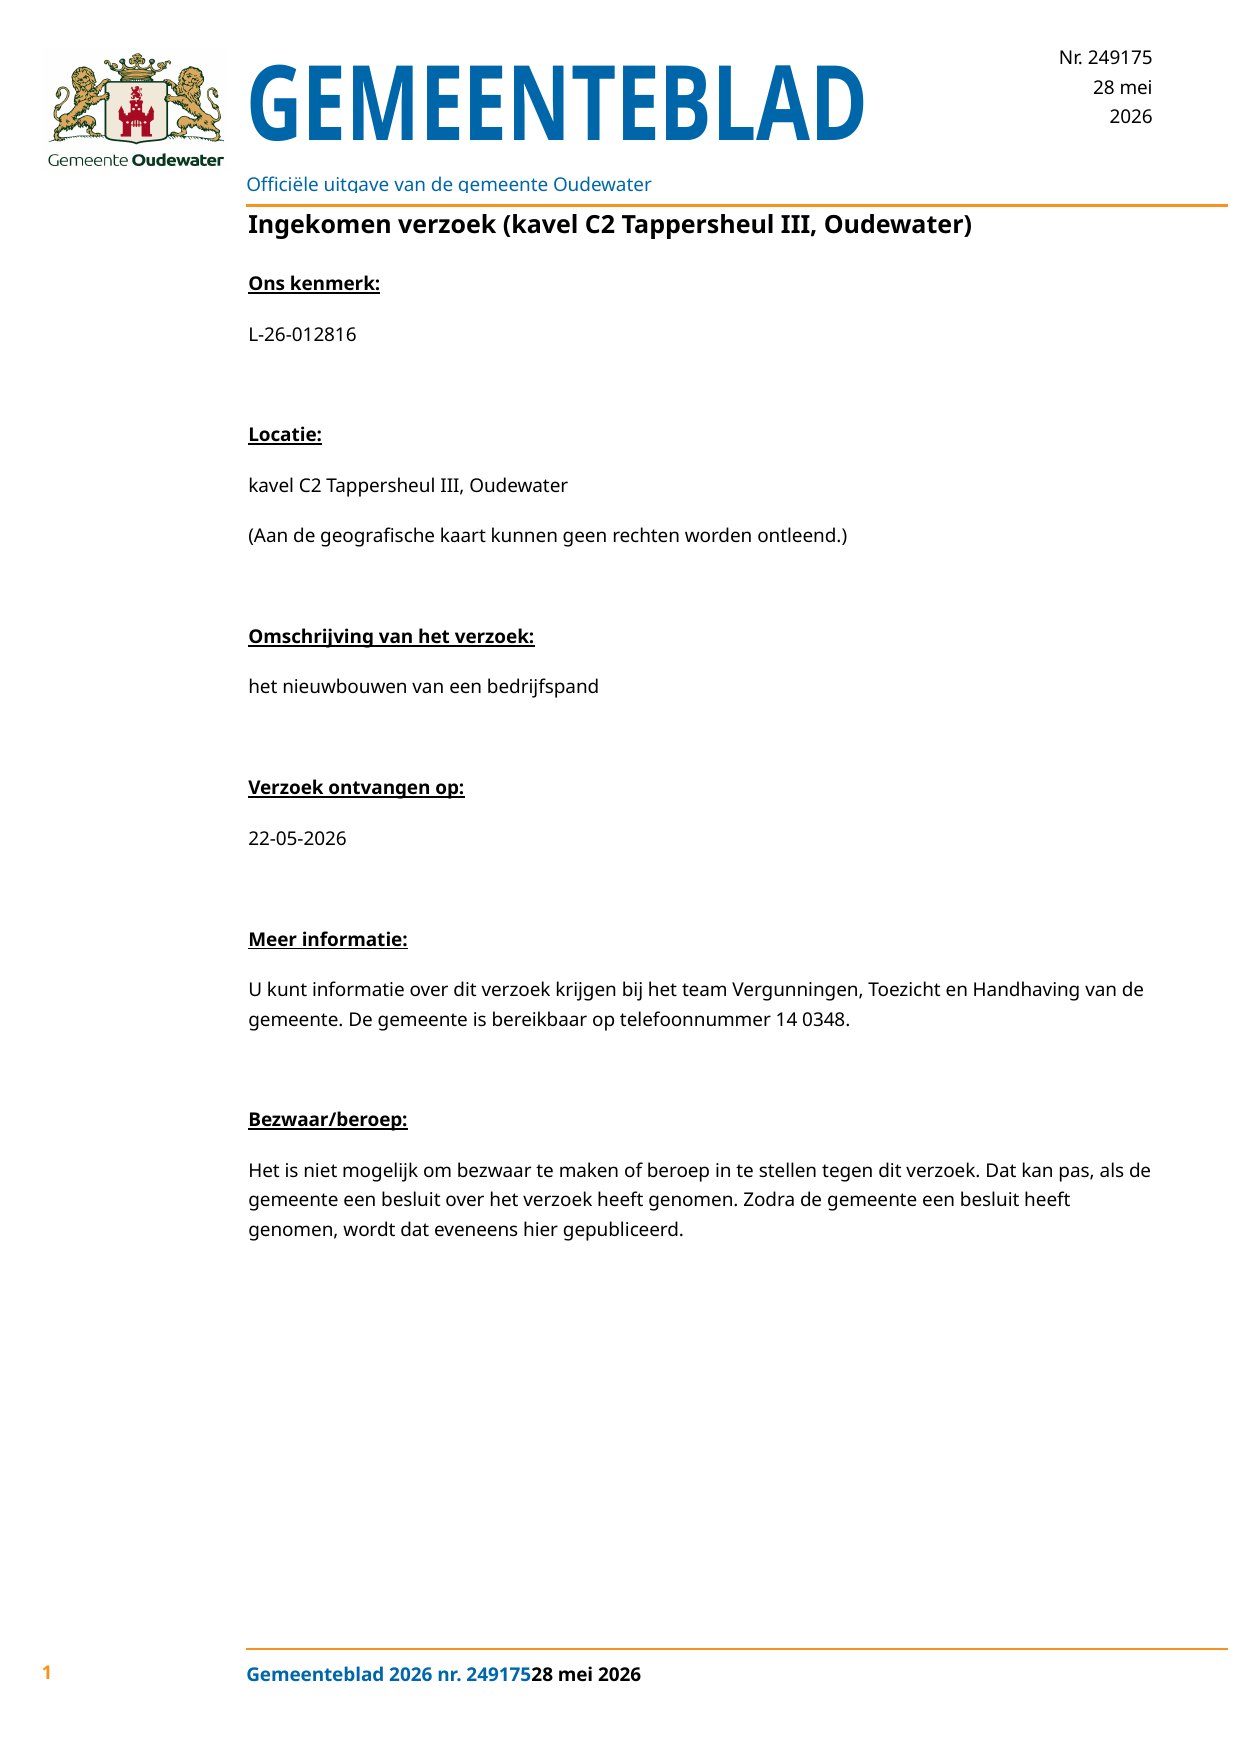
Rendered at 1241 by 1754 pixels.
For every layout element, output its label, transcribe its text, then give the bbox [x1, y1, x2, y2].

text Meer informatie: [248, 926, 1152, 951]
picture [41, 47, 231, 172]
text L-26-012816 [248, 321, 1152, 346]
text Verzoek ontvangen op: [248, 774, 1152, 800]
text Het is niet mogelijk om bezwaar te maken of beroep in te stellen tegen dit verzoek. Dat kan pas, als de gemeente een besluit over het verzoek heeft genomen. Zodra de gemeente een besluit heeft genomen, wordt dat eveneens hier gepubliceerd. [248, 1157, 1152, 1242]
text Ingekomen verzoek (kavel C2 Tappersheul III, Oudewater) [248, 207, 1152, 241]
text (Aan de geografische kaart kunnen geen rechten worden ontleend.) [248, 522, 1152, 548]
text het nieuwbouwen van een bedrijfspand [248, 674, 1152, 699]
text Locatie: [248, 422, 1152, 447]
text kavel C2 Tappersheul III, Oudewater [248, 472, 1152, 498]
text Ons kenmerk: [248, 270, 1152, 296]
text Omschrijving van het verzoek: [248, 623, 1152, 649]
text U kunt informatie over dit verzoek krijgen bij het team Vergunningen, Toezicht en Handhaving van de gemeente. De gemeente is bereikbaar op telefoonnummer 14 0348. [248, 976, 1152, 1031]
text 22-05-2026 [248, 825, 1152, 851]
text Bezwaar/beroep: [248, 1107, 1152, 1132]
